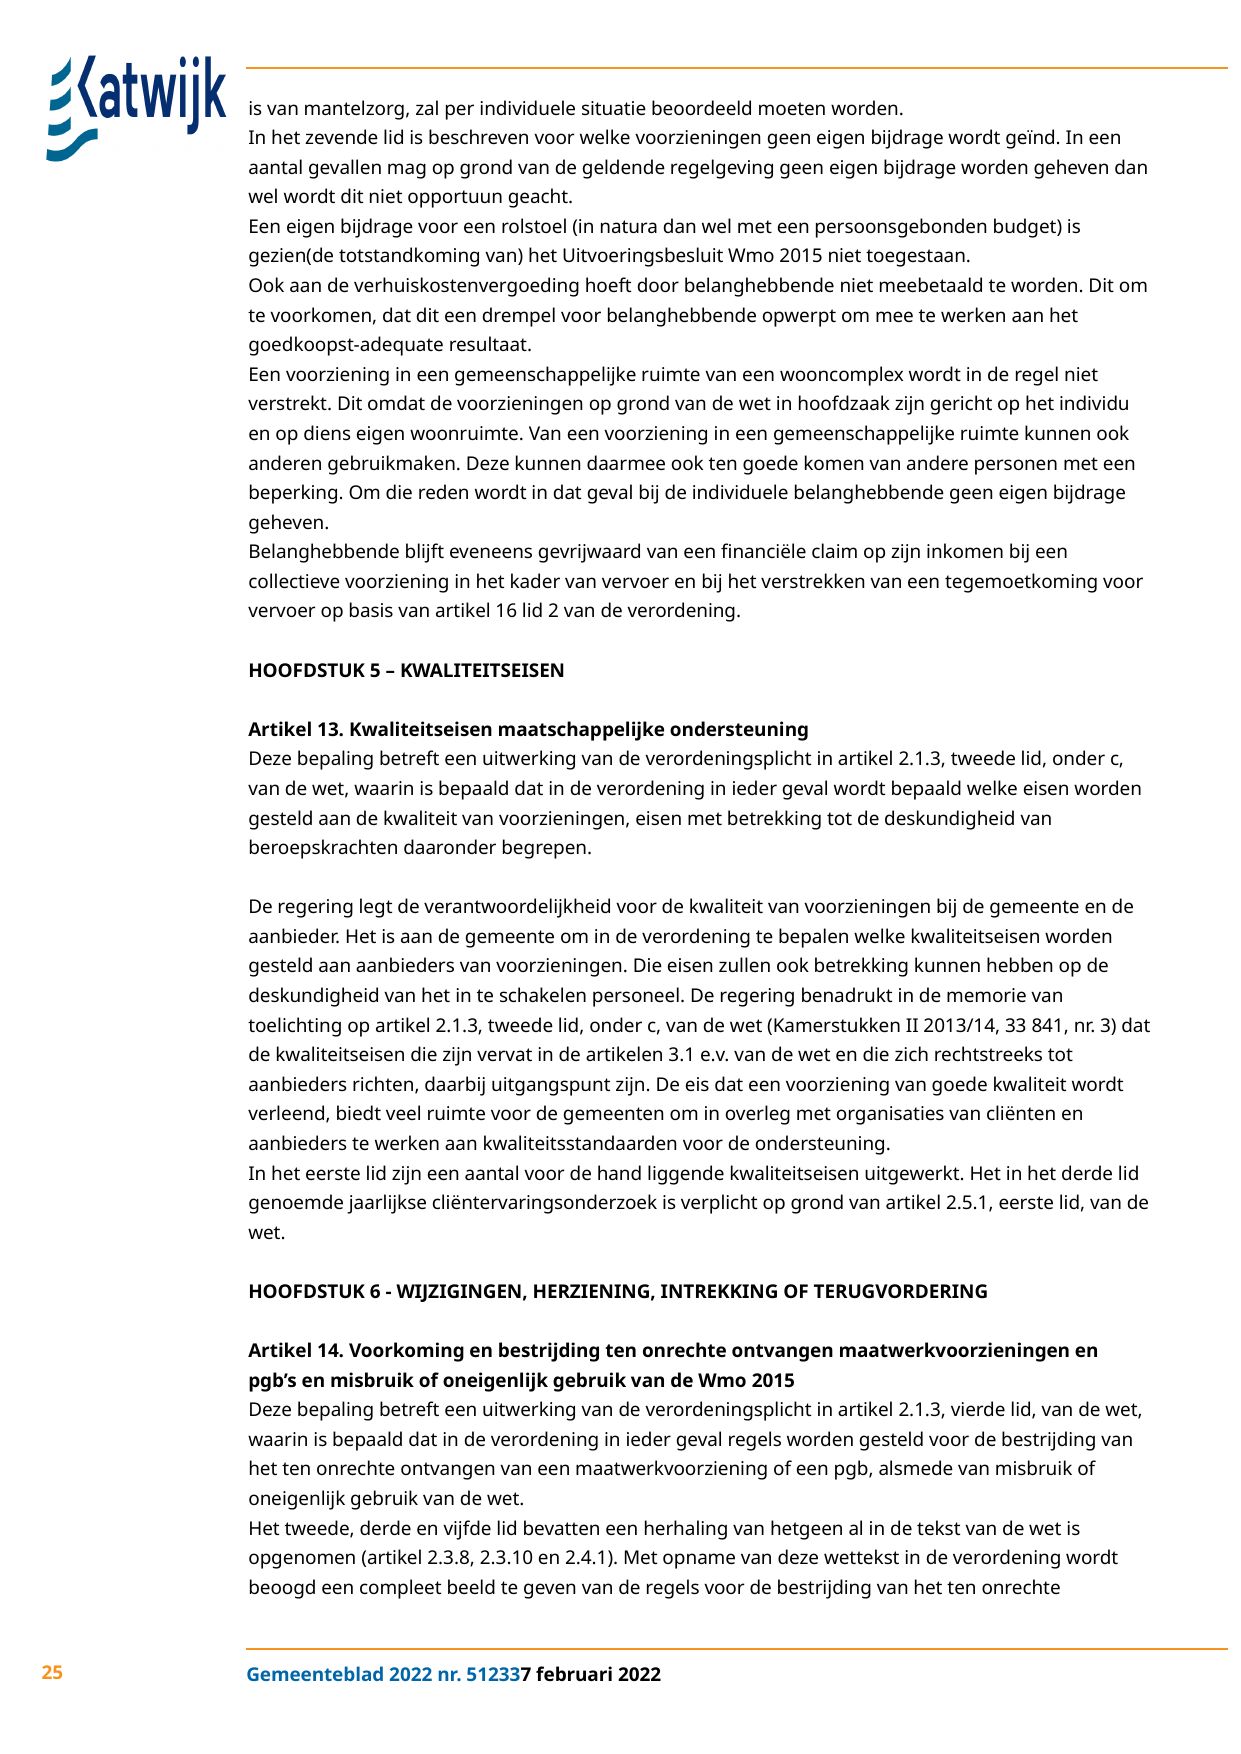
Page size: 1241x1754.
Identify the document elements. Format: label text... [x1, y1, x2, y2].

text Artikel 13. Kwaliteitseisen maatschappelijke ondersteuning [248, 716, 1152, 742]
text Een eigen bijdrage voor een rolstoel (in natura dan wel met een persoonsgebonden budget) is gezien(de totstandkoming van) het Uitvoeringsbesluit Wmo 2015 niet toegestaan. [248, 213, 1152, 268]
text HOOFDSTUK 5 – KWALITEITSEISEN [248, 657, 1152, 683]
text Deze bepaling betreft een uitwerking van de verordeningsplicht in artikel 2.1.3, tweede lid, onder c, van de wet, waarin is bepaald dat in de verordening in ieder geval wordt bepaald welke eisen worden gesteld aan de kwaliteit van voorzieningen, eisen met betrekking tot de deskundigheid van beroepskrachten daaronder begrepen. [248, 746, 1152, 860]
text Artikel 14. Voorkoming en bestrijding ten onrechte ontvangen maatwerkvoorzieningen en pgb’s en misbruik of oneigenlijk gebruik van de Wmo 2015 [248, 1337, 1152, 1393]
text Een voorziening in een gemeenschappelijke ruimte van een wooncomplex wordt in de regel niet verstrekt. Dit omdat de voorzieningen op grond van de wet in hoofdzaak zijn gericht op het individu en op diens eigen woonruimte. Van een voorziening in een gemeenschappelijke ruimte kunnen ook anderen gebruikmaken. Deze kunnen daarmee ook ten goede komen van andere personen met een beperking. Om die reden wordt in dat geval bij de individuele belanghebbende geen eigen bijdrage geheven. [248, 361, 1152, 535]
text Belanghebbende blijft eveneens gevrijwaard van een financiële claim op zijn inkomen bij een collectieve voorziening in het kader van vervoer en bij het verstrekken van een tegemoetkoming voor vervoer op basis van artikel 16 lid 2 van de verordening. [248, 538, 1152, 623]
text In het eerste lid zijn een aantal voor de hand liggende kwaliteitseisen uitgewerkt. Het in het derde lid genoemde jaarlijkse cliëntervaringsonderzoek is verplicht op grond van artikel 2.5.1, eerste lid, van de wet. [248, 1160, 1152, 1245]
picture [41, 47, 231, 172]
text is van mantelzorg, zal per individuele situatie beoordeeld moeten worden. [248, 95, 1152, 121]
text In het zevende lid is beschreven voor welke voorzieningen geen eigen bijdrage wordt geïnd. In een aantal gevallen mag op grond van de geldende regelgeving geen eigen bijdrage worden geheven dan wel wordt dit niet opportuun geacht. [248, 124, 1152, 209]
text Het tweede, derde en vijfde lid bevatten een herhaling van hetgeen al in de tekst van de wet is opgenomen (artikel 2.3.8, 2.3.10 en 2.4.1). Met opname van deze wettekst in de verordening wordt beoogd een compleet beeld te geven van de regels voor de bestrijding van het ten onrechte [248, 1515, 1152, 1600]
text De regering legt de verantwoordelijkheid voor de kwaliteit van voorzieningen bij de gemeente en de aanbieder. Het is aan de gemeente om in de verordening te bepalen welke kwaliteitseisen worden gesteld aan aanbieders van voorzieningen. Die eisen zullen ook betrekking kunnen hebben op de deskundigheid van het in te schakelen personeel. De regering benadrukt in de memorie van toelichting op artikel 2.1.3, tweede lid, onder c, van de wet (Kamerstukken II 2013/14, 33 841, nr. 3) dat de kwaliteitseisen die zijn vervat in de artikelen 3.1 e.v. van de wet en die zich rechtstreeks tot aanbieders richten, daarbij uitgangspunt zijn. De eis dat een voorziening van goede kwaliteit wordt verleend, biedt veel ruimte voor de gemeenten om in overleg met organisaties van cliënten en aanbieders te werken aan kwaliteitsstandaarden voor de ondersteuning. [248, 893, 1152, 1156]
text Deze bepaling betreft een uitwerking van de verordeningsplicht in artikel 2.1.3, vierde lid, van de wet, waarin is bepaald dat in de verordening in ieder geval regels worden gesteld voor de bestrijding van het ten onrechte ontvangen van een maatwerkvoorziening of een pgb, alsmede van misbruik of oneigenlijk gebruik van de wet. [248, 1396, 1152, 1511]
text Ook aan de verhuiskostenvergoeding hoeft door belanghebbende niet meebetaald te worden. Dit om te voorkomen, dat dit een drempel voor belanghebbende opwerpt om mee te werken aan het goedkoopst-adequate resultaat. [248, 272, 1152, 357]
text HOOFDSTUK 6 - WIJZIGINGEN, HERZIENING, INTREKKING OF TERUGVORDERING [248, 1278, 1152, 1304]
